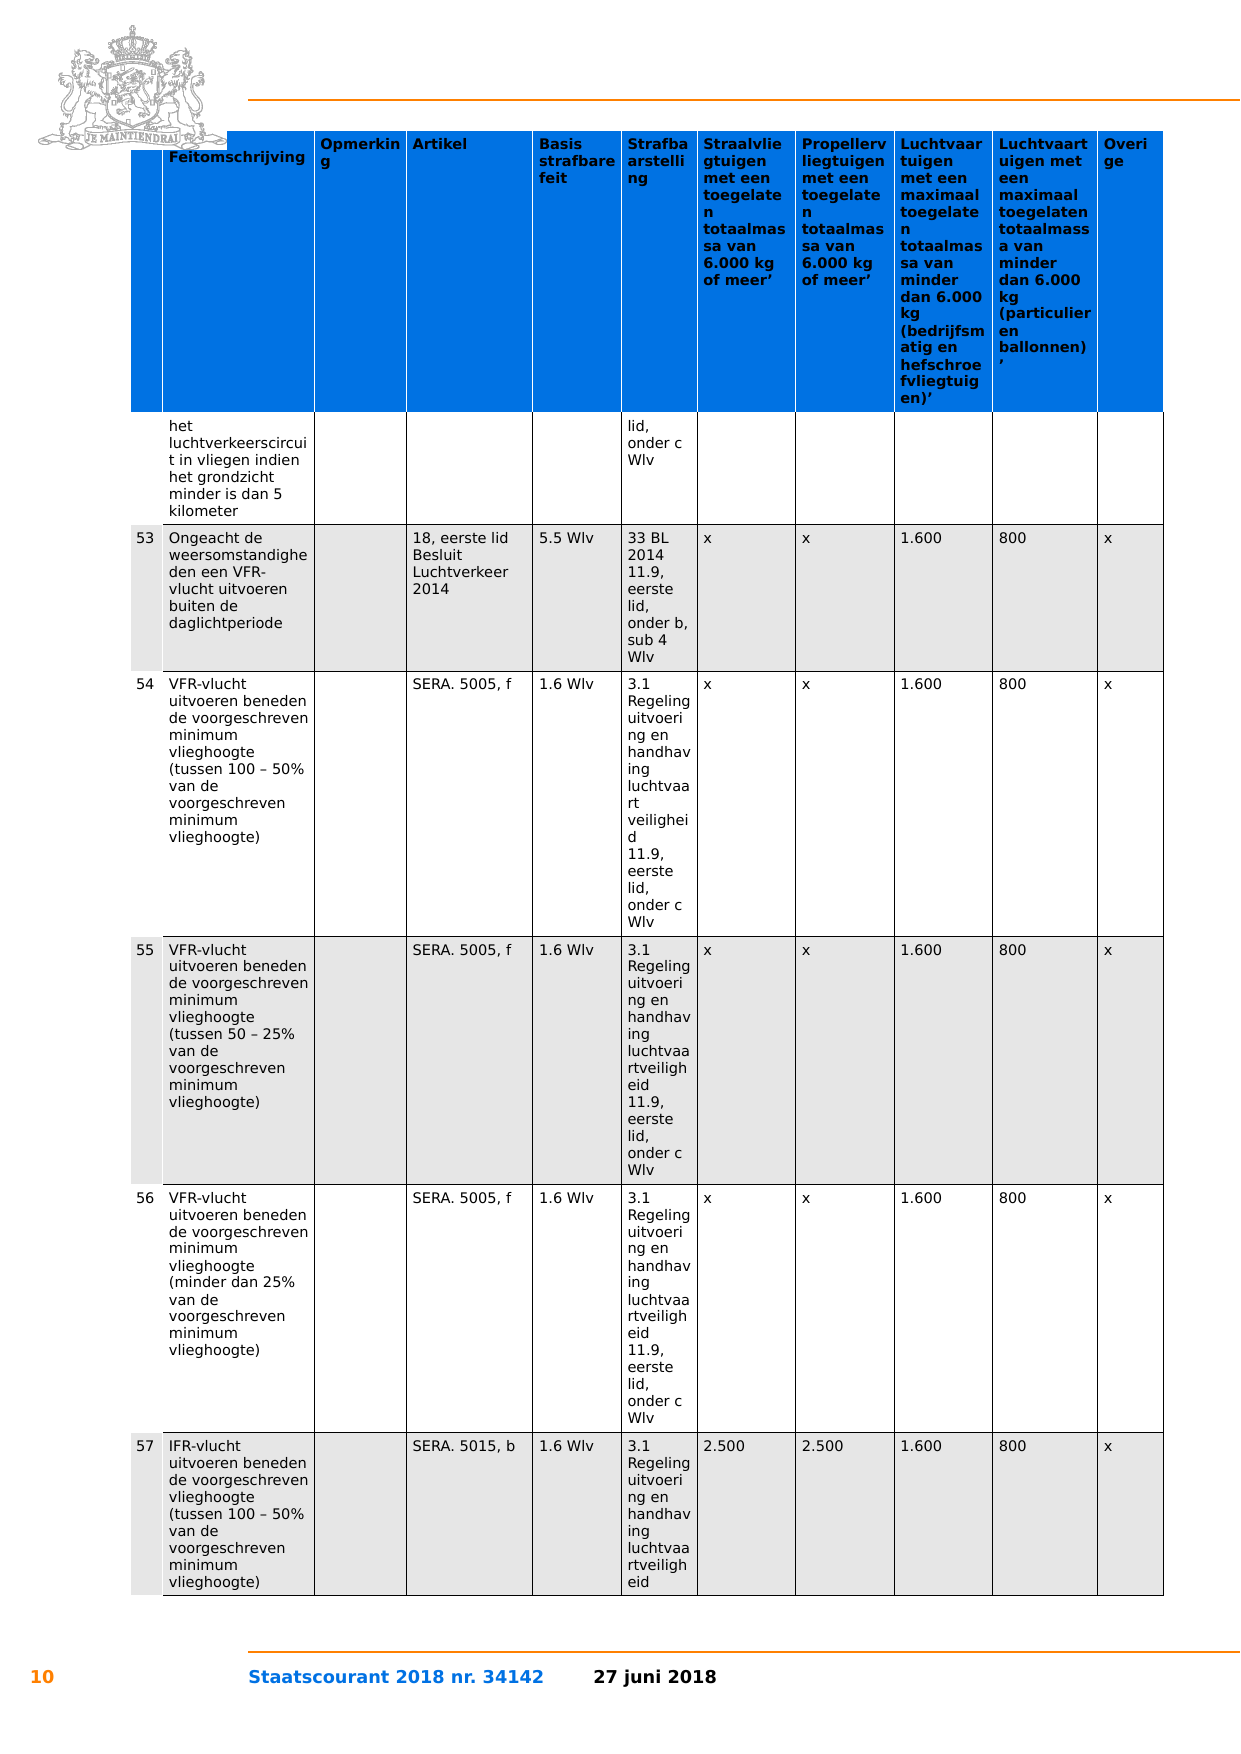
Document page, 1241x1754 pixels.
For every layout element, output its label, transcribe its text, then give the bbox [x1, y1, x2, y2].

table_cell VFR-vlucht uitvoeren beneden de voorgeschreven minimum vlieghoogte (tussen 100 – 50% van de voorgeschreven minimum vlieghoogte) [163, 672, 314, 936]
table_header Feitomschrijving [163, 131, 314, 412]
table_cell SERA. 5005, f [407, 937, 532, 1184]
table_cell [315, 672, 406, 936]
table_cell 2.500 [698, 1433, 795, 1595]
table_header Luchtvaartuigen met een maximaal toegelaten totaalmassa van minder dan 6.000 kg (bedrijfsmatig en hefschroefvliegtuigen)’ [895, 131, 992, 412]
table_cell 1.6 Wlv [533, 672, 621, 936]
table_cell 1.600 [895, 672, 992, 936]
table_header [131, 150, 162, 412]
table_cell [315, 1433, 406, 1595]
table_cell [698, 413, 795, 524]
table_cell VFR-vlucht uitvoeren beneden de voorgeschreven minimum vlieghoogte (minder dan 25% van de voorgeschreven minimum vlieghoogte) [163, 1185, 314, 1432]
table_header Luchtvaartuigen met een maximaal toegelaten totaalmassa van minder dan 6.000 kg (particulier en ballonnen)’ [993, 131, 1097, 412]
table_cell SERA. 5005, f [407, 1185, 532, 1432]
table_cell x [1098, 1433, 1163, 1595]
table_cell lid, onder c Wlv [622, 413, 697, 524]
table_cell 800 [993, 937, 1097, 1184]
table_cell 3.1 Regeling uitvoering en handhaving luchtvaartveiligheid [622, 1433, 697, 1595]
table_cell 56 [131, 1185, 162, 1432]
table_header Straalvliegtuigen met een toegelaten totaalmassa van 6.000 kg of meer’ [698, 131, 795, 412]
table_header Propellervliegtuigen met een toegelaten totaalmassa van 6.000 kg of meer’ [796, 131, 894, 412]
table_cell Ongeacht de weersomstandigheden een VFR-vlucht uitvoeren buiten de daglichtperiode [163, 525, 314, 671]
table_cell 3.1 Regeling uitvoering en handhaving luchtvaartveiligheid 11.9, eerste lid, onder c Wlv [622, 937, 697, 1184]
table_cell SERA. 5015, b [407, 1433, 532, 1595]
table_cell 800 [993, 1433, 1097, 1595]
table_cell 55 [131, 937, 162, 1184]
table_header Overige [1098, 131, 1163, 412]
table_cell 18, eerste lid Besluit Luchtverkeer 2014 [407, 525, 532, 671]
table_cell x [1098, 937, 1163, 1184]
table_cell IFR-vlucht uitvoeren beneden de voorgeschreven vlieghoogte (tussen 100 – 50% van de voorgeschreven minimum vlieghoogte) [163, 1433, 314, 1595]
table_cell [315, 525, 406, 671]
table_cell x [1098, 1185, 1163, 1432]
table_cell 54 [131, 672, 162, 936]
table_cell [315, 937, 406, 1184]
table_cell x [698, 672, 795, 936]
table_cell [315, 1185, 406, 1432]
table_cell x [1098, 525, 1163, 671]
table_cell 1.6 Wlv [533, 1433, 621, 1595]
table_cell [407, 413, 532, 524]
table_cell 5.5 Wlv [533, 525, 621, 671]
table_cell x [796, 672, 894, 936]
table_cell 3.1 Regeling uitvoering en handhaving luchtvaart veiligheid 11.9, eerste lid, onder c Wlv [622, 672, 697, 936]
table_cell 1.600 [895, 525, 992, 671]
table_cell 53 [131, 525, 162, 671]
table_cell [533, 413, 621, 524]
table_cell 800 [993, 672, 1097, 936]
table_cell x [1098, 672, 1163, 936]
table_cell 1.600 [895, 1185, 992, 1432]
table_cell [993, 413, 1097, 524]
table_cell x [698, 525, 795, 671]
table_cell 1.600 [895, 1433, 992, 1595]
table_cell 1.6 Wlv [533, 937, 621, 1184]
table_header Artikel [407, 131, 532, 412]
table_cell x [796, 1185, 894, 1432]
table_cell 57 [131, 1433, 162, 1595]
table_cell [895, 413, 992, 524]
table_cell 1.600 [895, 937, 992, 1184]
table_cell x [796, 525, 894, 671]
table_cell 33 BL 2014 11.9, eerste lid, onder b, sub 4 Wlv [622, 525, 697, 671]
table_cell 800 [993, 1185, 1097, 1432]
table_cell [1098, 413, 1163, 524]
table_cell het luchtverkeerscircuit in vliegen indien het grondzicht minder is dan 5 kilometer [163, 413, 314, 524]
table_cell SERA. 5005, f [407, 672, 532, 936]
table_cell [315, 413, 406, 524]
table_cell x [698, 937, 795, 1184]
table_cell x [796, 937, 894, 1184]
table_cell 800 [993, 525, 1097, 671]
table_cell 3.1 Regeling uitvoering en handhaving luchtvaartveiligheid 11.9, eerste lid, onder c Wlv [622, 1185, 697, 1432]
table_cell 2.500 [796, 1433, 894, 1595]
table_header Basis strafbare feit [533, 131, 621, 412]
table_cell [131, 413, 162, 524]
table_header Strafbaarstelling [622, 131, 697, 412]
table_cell VFR-vlucht uitvoeren beneden de voorgeschreven minimum vlieghoogte (tussen 50 – 25% van de voorgeschreven minimum vlieghoogte) [163, 937, 314, 1184]
table_cell [796, 413, 894, 524]
table_header Opmerking [315, 131, 406, 412]
picture [38, 25, 227, 150]
table_cell x [698, 1185, 795, 1432]
table_cell 1.6 Wlv [533, 1185, 621, 1432]
